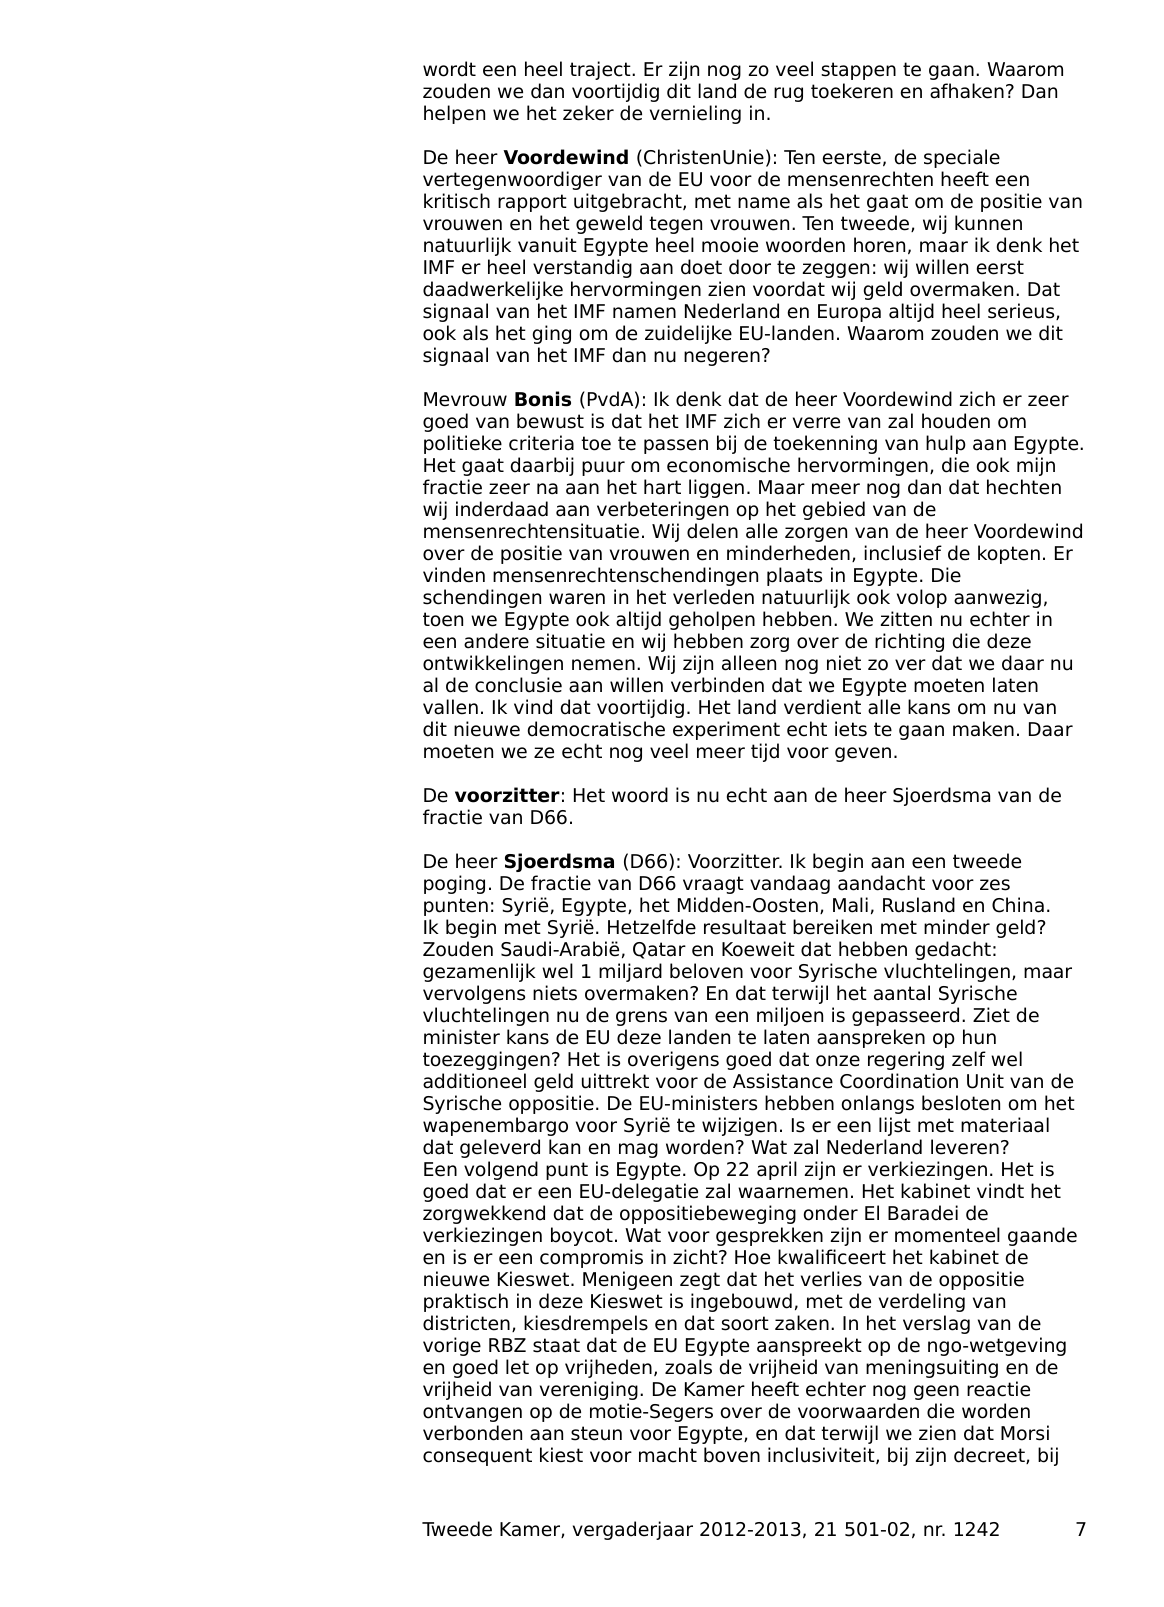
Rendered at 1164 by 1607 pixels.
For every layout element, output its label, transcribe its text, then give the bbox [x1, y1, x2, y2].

text De heer Voordewind (ChristenUnie): Ten eerste, de speciale vertegenwoordiger van de EU voor de mensenrechten heeft een kritisch rapport uitgebracht, met name als het gaat om de positie van vrouwen en het geweld tegen vrouwen. Ten tweede, wij kunnen natuurlijk vanuit Egypte heel mooie woorden horen, maar ik denk het IMF er heel verstandig aan doet door te zeggen: wij willen eerst daadwerkelijke hervormingen zien voordat wij geld overmaken. Dat signaal van het IMF namen Nederland en Europa altijd heel serieus, ook als het ging om de zuidelijke EU-landen. Waarom zouden we dit signaal van het IMF dan nu negeren? [422, 147, 1087, 367]
text De voorzitter: Het woord is nu echt aan de heer Sjoerdsma van de fractie van D66. [422, 785, 1087, 829]
text De heer Sjoerdsma (D66): Voorzitter. Ik begin aan een tweede poging. De fractie van D66 vraagt vandaag aandacht voor zes punten: Syrië, Egypte, het Midden-Oosten, Mali, Rusland en China. [422, 851, 1087, 917]
text Ik begin met Syrië. Hetzelfde resultaat bereiken met minder geld? Zouden Saudi-Arabië, Qatar en Koeweit dat hebben gedacht: gezamenlijk wel 1 miljard beloven voor Syrische vluchtelingen, maar vervolgens niets overmaken? En dat terwijl het aantal Syrische vluchtelingen nu de grens van een miljoen is gepasseerd. Ziet de minister kans de EU deze landen te laten aanspreken op hun toezeggingen? Het is overigens goed dat onze regering zelf wel additioneel geld uittrekt voor de Assistance Coordination Unit van de Syrische oppositie. De EU-ministers hebben onlangs besloten om het wapenembargo voor Syrië te wijzigen. Is er een lijst met materiaal dat geleverd kan en mag worden? Wat zal Nederland leveren? [422, 917, 1087, 1159]
text Een volgend punt is Egypte. Op 22 april zijn er verkiezingen. Het is goed dat er een EU-delegatie zal waarnemen. Het kabinet vindt het zorgwekkend dat de oppositiebeweging onder El Baradei de verkiezingen boycot. Wat voor gesprekken zijn er momenteel gaande en is er een compromis in zicht? Hoe kwalificeert het kabinet de nieuwe Kieswet. Menigeen zegt dat het verlies van de oppositie praktisch in deze Kieswet is ingebouwd, met de verdeling van districten, kiesdrempels en dat soort zaken. In het verslag van de vorige RBZ staat dat de EU Egypte aanspreekt op de ngo-wetgeving en goed let op vrijheden, zoals de vrijheid van meningsuiting en de vrijheid van vereniging. De Kamer heeft echter nog geen reactie ontvangen op de motie-Segers over de voorwaarden die worden verbonden aan steun voor Egypte, en dat terwijl we zien dat Morsi consequent kiest voor macht boven inclusiviteit, bij zijn decreet, bij [422, 1159, 1087, 1467]
text Mevrouw Bonis (PvdA): Ik denk dat de heer Voordewind zich er zeer goed van bewust is dat het IMF zich er verre van zal houden om politieke criteria toe te passen bij de toekenning van hulp aan Egypte. Het gaat daarbij puur om economische hervormingen, die ook mijn fractie zeer na aan het hart liggen. Maar meer nog dan dat hechten wij inderdaad aan verbeteringen op het gebied van de mensenrechtensituatie. Wij delen alle zorgen van de heer Voordewind over de positie van vrouwen en minderheden, inclusief de kopten. Er vinden mensenrechtenschendingen plaats in Egypte. Die schendingen waren in het verleden natuurlijk ook volop aanwezig, toen we Egypte ook altijd geholpen hebben. We zitten nu echter in een andere situatie en wij hebben zorg over de richting die deze ontwikkelingen nemen. Wij zijn alleen nog niet zo ver dat we daar nu al de conclusie aan willen verbinden dat we Egypte moeten laten vallen. Ik vind dat voortijdig. Het land verdient alle kans om nu van dit nieuwe democratische experiment echt iets te gaan maken. Daar moeten we ze echt nog veel meer tijd voor geven. [422, 389, 1087, 763]
text wordt een heel traject. Er zijn nog zo veel stappen te gaan. Waarom zouden we dan voortijdig dit land de rug toekeren en afhaken? Dan helpen we het zeker de vernieling in. [422, 59, 1087, 125]
